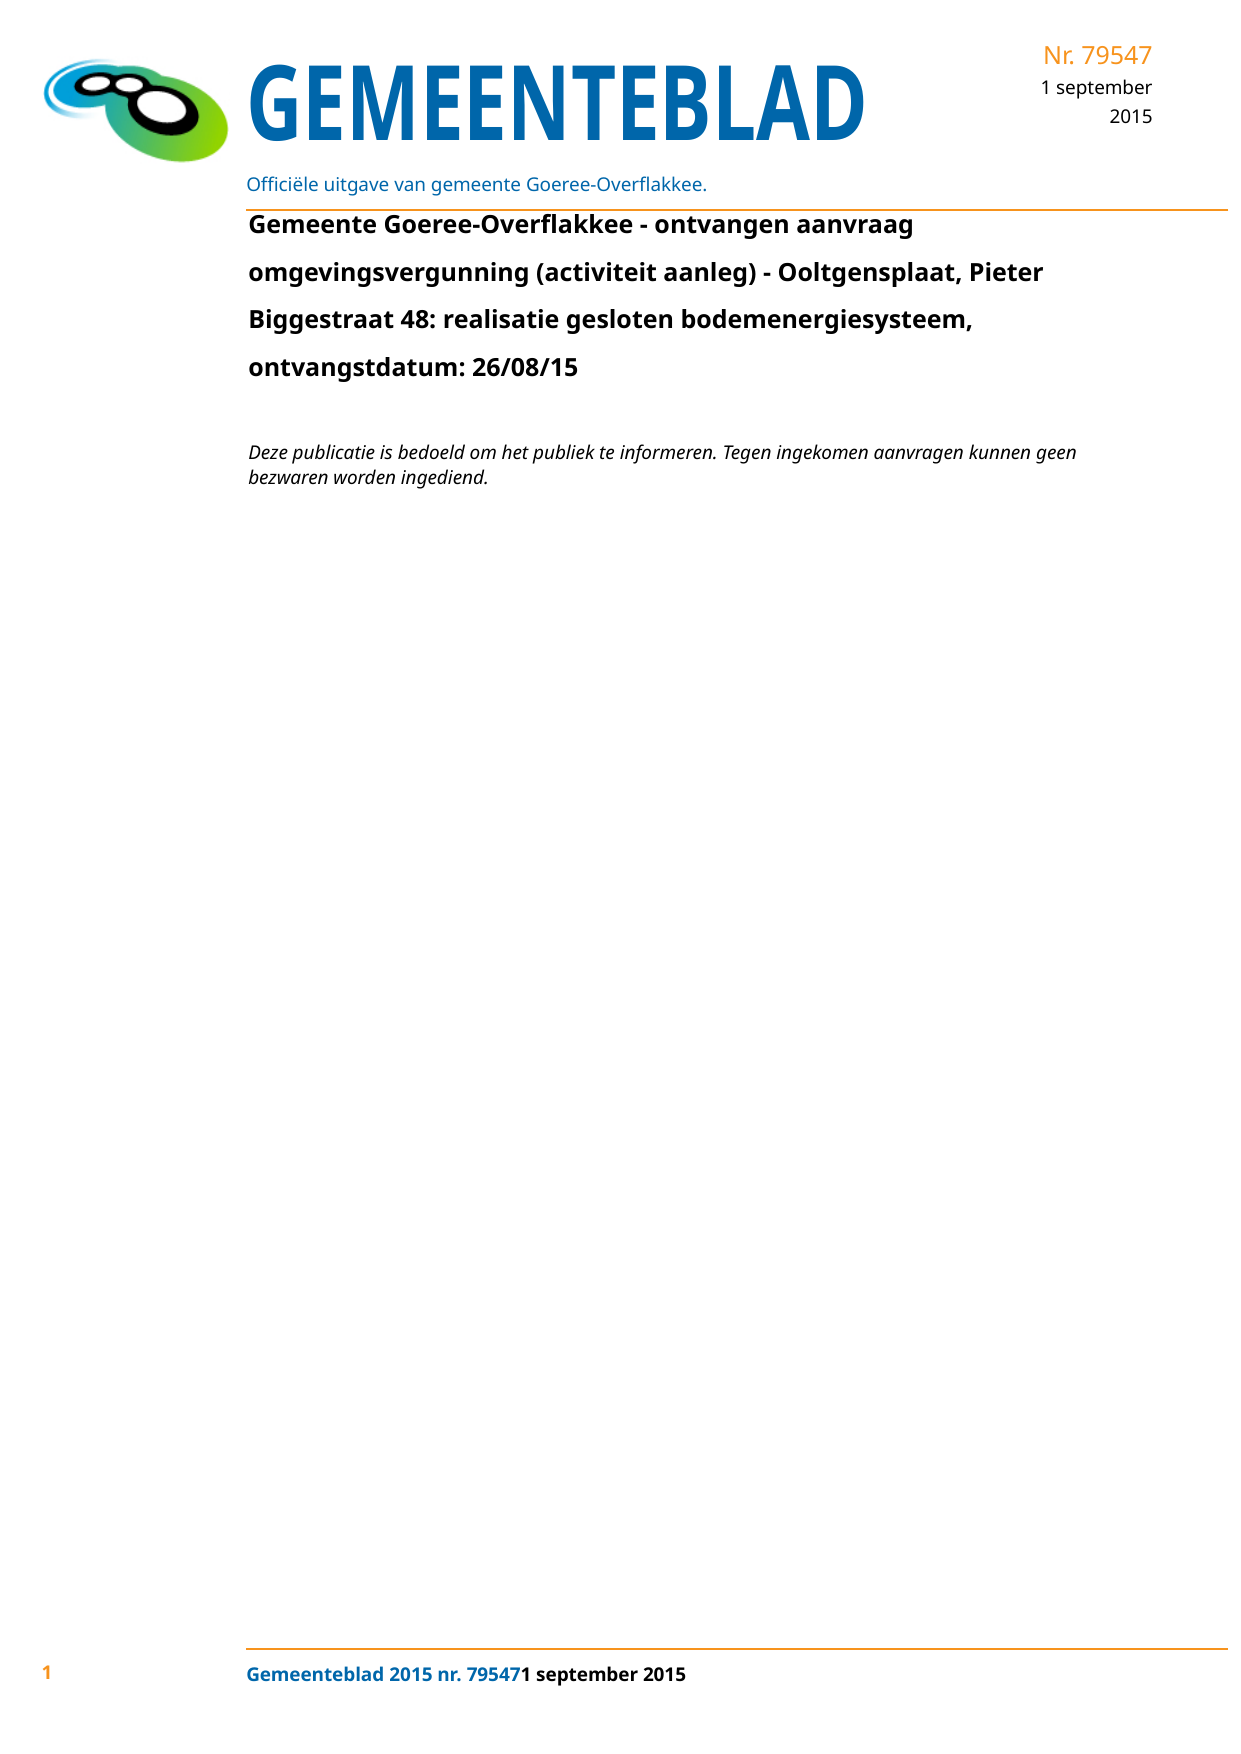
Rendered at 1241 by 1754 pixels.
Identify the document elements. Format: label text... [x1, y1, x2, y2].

text Deze publicatie is bedoeld om het publiek te informeren. Tegen ingekomen aanvragen kunnen geen bezwaren worden ingediend. [248, 439, 1152, 490]
text Gemeente Goeree-Overflakkee - ontvangen aanvraag omgevingsvergunning (activiteit aanleg) - Ooltgensplaat, Pieter Biggestraat 48: realisatie gesloten bodemenergiesysteem, ontvangstdatum: 26/08/15 [248, 211, 1152, 384]
picture [41, 47, 231, 172]
